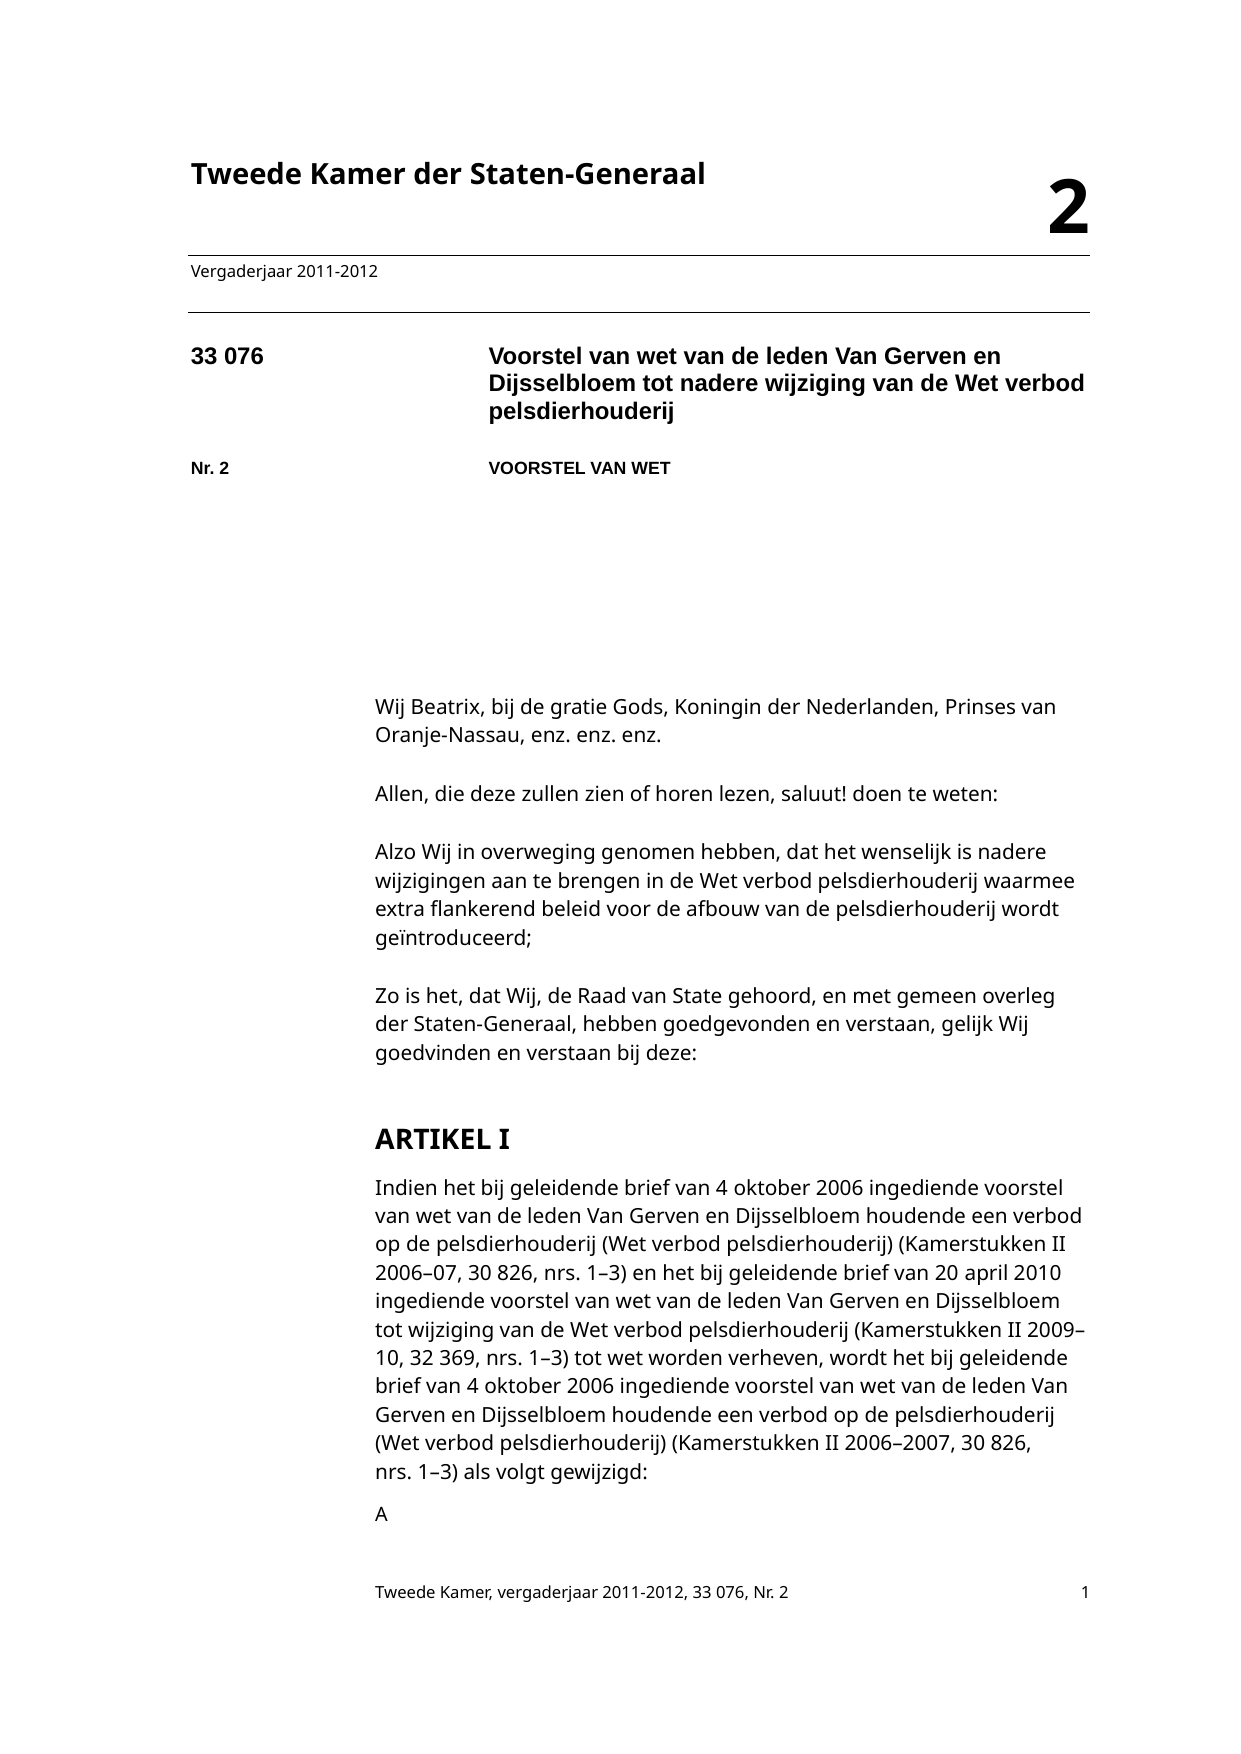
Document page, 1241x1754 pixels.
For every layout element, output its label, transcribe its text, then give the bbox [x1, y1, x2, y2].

text Allen, die deze zullen zien of horen lezen, saluut! doen te weten: [375, 779, 1090, 807]
table_cell [188, 313, 485, 339]
table_cell Vergaderjaar 2011-2012 [188, 256, 485, 312]
subtitle ARTIKEL I [375, 1119, 1090, 1158]
table_cell [485, 256, 1090, 312]
table_header Tweede Kamer der Staten-Generaal [188, 150, 909, 255]
table_cell VOORSTEL VAN WET [485, 455, 1090, 573]
table_cell Nr. 2 [188, 455, 485, 573]
table_header 2 [910, 150, 1090, 255]
text Indien het bij geleidende brief van 4 oktober 2006 ingediende voorstel van wet van de leden Van Gerven en Dijsselbloem houdende een verbod op de pelsdierhouderij (Wet verbod pelsdierhouderij) (Kamerstukken II 2006–07, 30 826, nrs. 1–3) en het bij geleidende brief van 20 april 2010 ingediende voorstel van wet van de leden Van Gerven en Dijsselbloem tot wijziging van de Wet verbod pelsdierhouderij (Kamerstukken II 2009–10, 32 369, nrs. 1–3) tot wet worden verheven, wordt het bij geleidende brief van 4 oktober 2006 ingediende voorstel van wet van de leden Van Gerven en Dijsselbloem houdende een verbod op de pelsdierhouderij (Wet verbod pelsdierhouderij) (Kamerstukken II 2006–2007, 30 826, nrs. 1–3) als volgt gewijzigd: [375, 1173, 1090, 1485]
table_cell 33 076 [188, 339, 485, 454]
text Wij Beatrix, bij de gratie Gods, Koningin der Nederlanden, Prinses van Oranje-Nassau, enz. enz. enz. [375, 692, 1090, 749]
table_cell [485, 313, 1090, 339]
text Zo is het, dat Wij, de Raad van State gehoord, en met gemeen overleg der Staten-Generaal, hebben goedgevonden en verstaan, gelijk Wij goedvinden en verstaan bij deze: [375, 981, 1090, 1066]
text A [375, 1500, 1090, 1527]
table_cell Voorstel van wet van de leden Van Gerven en Dijsselbloem tot nadere wijziging van de Wet verbod pelsdierhouderij [485, 339, 1090, 454]
text Alzo Wij in overweging genomen hebben, dat het wenselijk is nadere wijzigingen aan te brengen in de Wet verbod pelsdierhouderij waarmee extra flankerend beleid voor de afbouw van de pelsdierhouderij wordt geïntroduceerd; [375, 837, 1090, 951]
